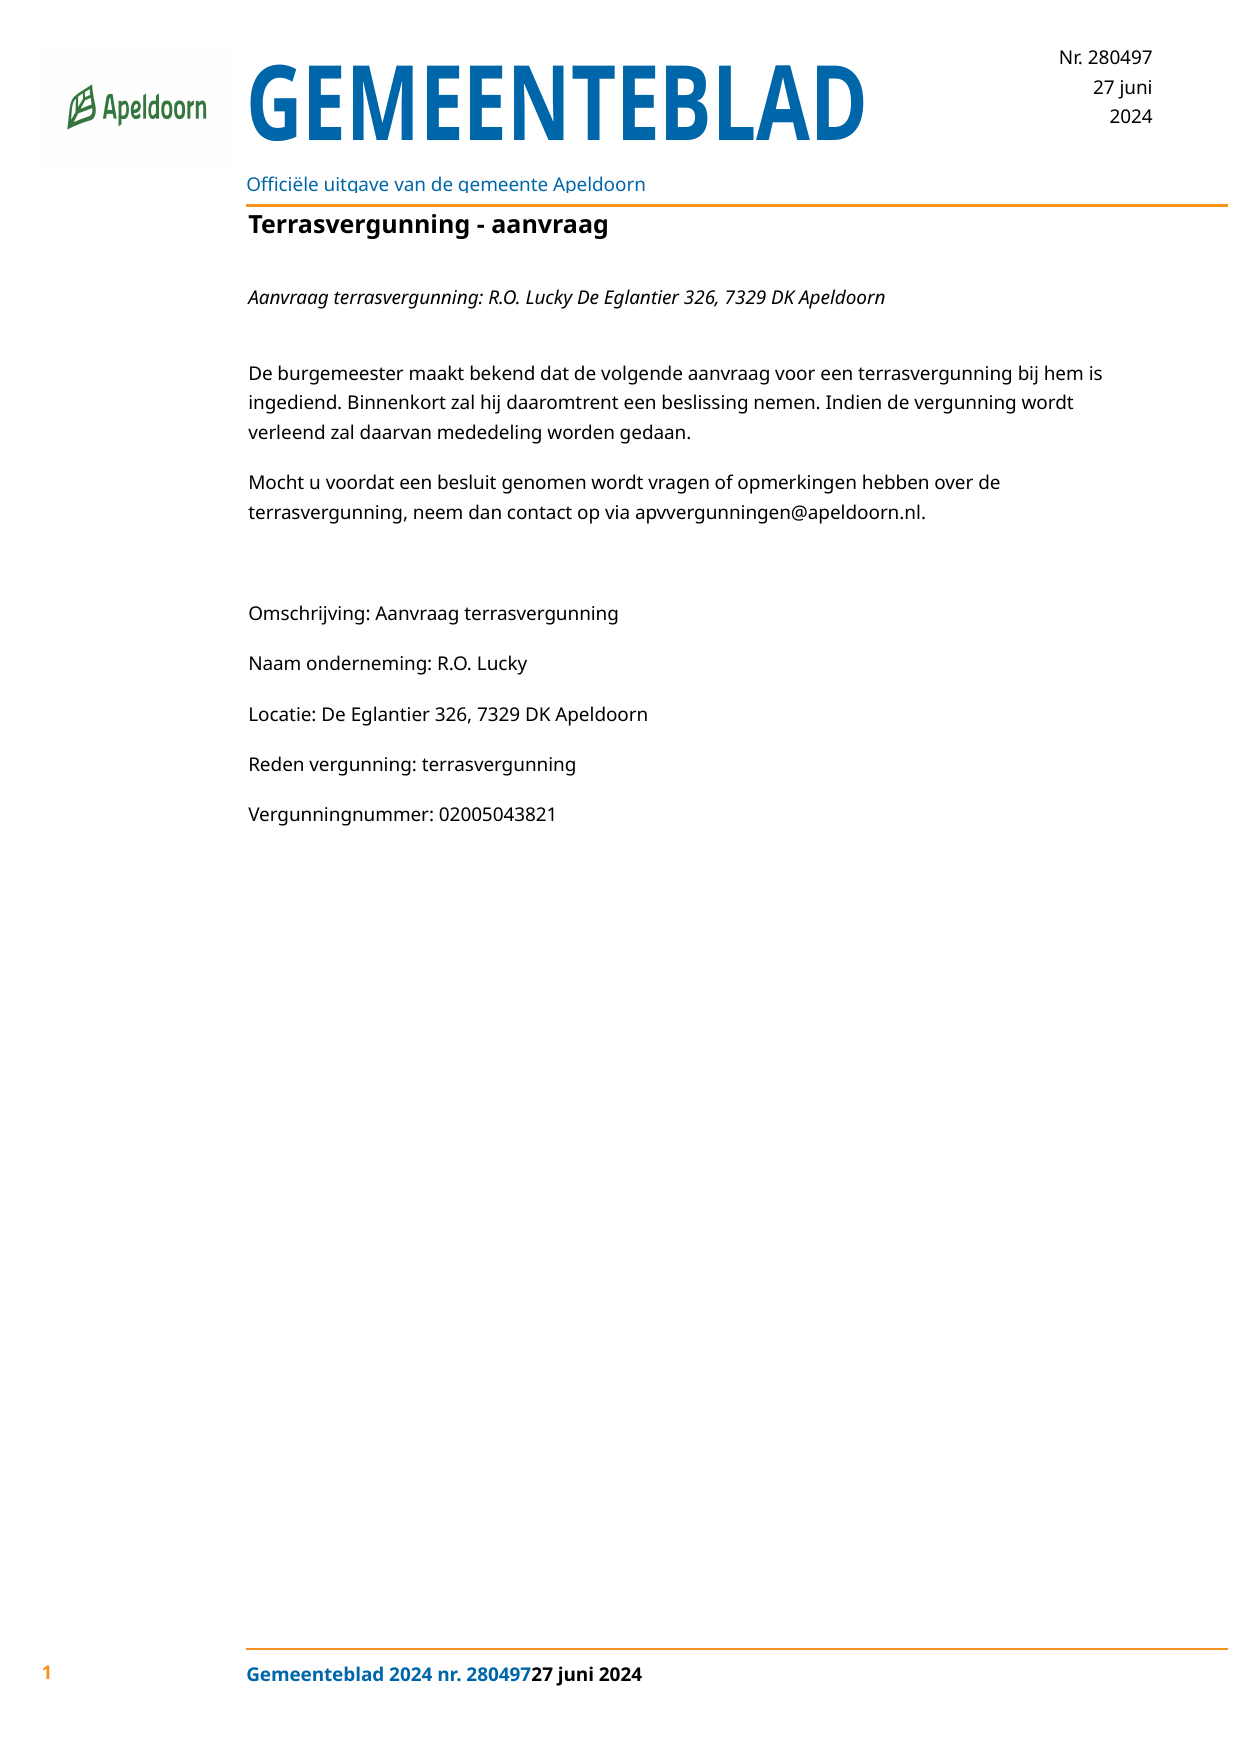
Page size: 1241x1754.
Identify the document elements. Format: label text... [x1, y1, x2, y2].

text Omschrijving: Aanvraag terrasvergunning [248, 600, 1152, 626]
text Aanvraag terrasvergunning: R.O. Lucky De Eglantier 326, 7329 DK Apeldoorn [248, 284, 1152, 309]
text Reden vergunning: terrasvergunning [248, 751, 1152, 777]
text Vergunningnummer: 02005043821 [248, 802, 1152, 827]
text Terrasvergunning - aanvraag [248, 207, 1152, 241]
text Mocht u voordat een besluit genomen wordt vragen of opmerkingen hebben over de terrasvergunning, neem dan contact op via apvvergunningen@apeldoorn.nl. [248, 469, 1152, 525]
text De burgemeester maakt bekend dat de volgende aanvraag voor een terrasvergunning bij hem is ingediend. Binnenkort zal hij daaromtrent een beslissing nemen. Indien de vergunning wordt verleend zal daarvan mededeling worden gedaan. [248, 360, 1152, 445]
text Naam onderneming: R.O. Lucky [248, 650, 1152, 676]
text Locatie: De Eglantier 326, 7329 DK Apeldoorn [248, 701, 1152, 727]
picture [41, 47, 231, 172]
